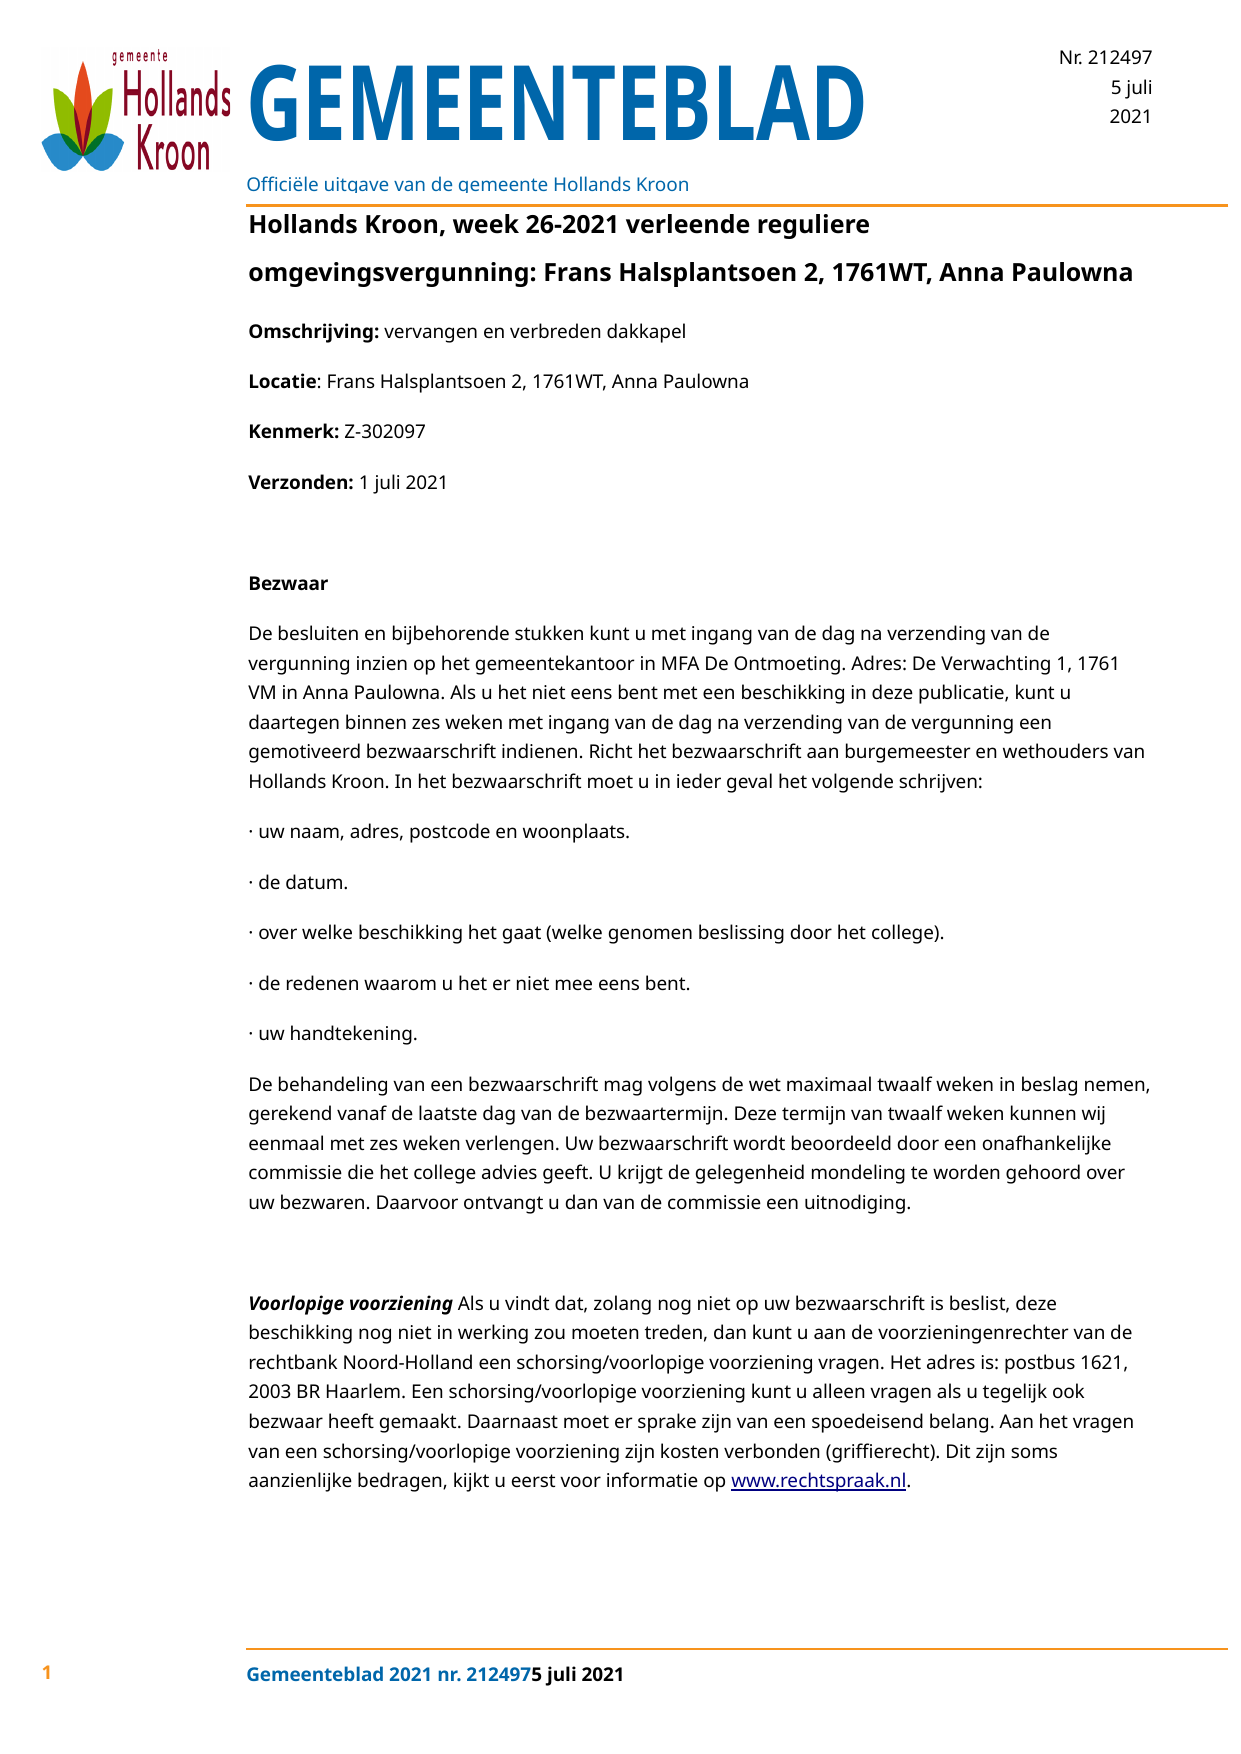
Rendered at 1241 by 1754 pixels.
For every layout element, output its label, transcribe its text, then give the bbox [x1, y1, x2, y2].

picture [41, 47, 231, 172]
text Kenmerk: Z-302097 [248, 419, 1152, 444]
text De besluiten en bijbehorende stukken kunt u met ingang van de dag na verzending van de vergunning inzien op het gemeentekantoor in MFA De Ontmoeting. Adres: De Verwachting 1, 1761 VM in Anna Paulowna. Als u het niet eens bent met een beschikking in deze publicatie, kunt u daartegen binnen zes weken met ingang van de dag na verzending van de vergunning een gemotiveerd bezwaarschrift indienen. Richt het bezwaarschrift aan burgemeester en wethouders van Hollands Kroon. In het bezwaarschrift moet u in ieder geval het volgende schrijven: [248, 620, 1152, 794]
text Bezwaar [248, 570, 1152, 596]
text · uw naam, adres, postcode en woonplaats. [248, 819, 1152, 844]
text · de redenen waarom u het er niet mee eens bent. [248, 970, 1152, 996]
text · uw handtekening. [248, 1020, 1152, 1046]
text · over welke beschikking het gaat (welke genomen beslissing door het college). [248, 919, 1152, 945]
text · de datum. [248, 869, 1152, 895]
text Verzonden: 1 juli 2021 [248, 469, 1152, 495]
text Locatie: Frans Halsplantsoen 2, 1761WT, Anna Paulowna [248, 368, 1152, 394]
text Omschrijving: vervangen en verbreden dakkapel [248, 318, 1152, 344]
text Hollands Kroon, week 26-2021 verleende reguliere omgevingsvergunning: Frans Halsplantsoen 2, 1761WT, Anna Paulowna [248, 207, 1152, 288]
text De behandeling van een bezwaarschrift mag volgens de wet maximaal twaalf weken in beslag nemen, gerekend vanaf de laatste dag van de bezwaartermijn. Deze termijn van twaalf weken kunnen wij eenmaal met zes weken verlengen. Uw bezwaarschrift wordt beoordeeld door een onafhankelijke commissie die het college advies geeft. U krijgt de gelegenheid mondeling te worden gehoord over uw bezwaren. Daarvoor ontvangt u dan van de commissie een uitnodiging. [248, 1071, 1152, 1215]
text Voorlopige voorziening Als u vindt dat, zolang nog niet op uw bezwaarschrift is beslist, deze beschikking nog niet in werking zou moeten treden, dan kunt u aan de voorzieningenrechter van de rechtbank Noord-Holland een schorsing/voorlopige voorziening vragen. Het adres is: postbus 1621, 2003 BR Haarlem. Een schorsing/voorlopige voorziening kunt u alleen vragen als u tegelijk ook bezwaar heeft gemaakt. Daarnaast moet er sprake zijn van een spoedeisend belang. Aan het vragen van een schorsing/voorlopige voorziening zijn kosten verbonden (griffierecht). Dit zijn soms aanzienlijke bedragen, kijkt u eerst voor informatie op www.rechtspraak.nl. [248, 1290, 1152, 1493]
